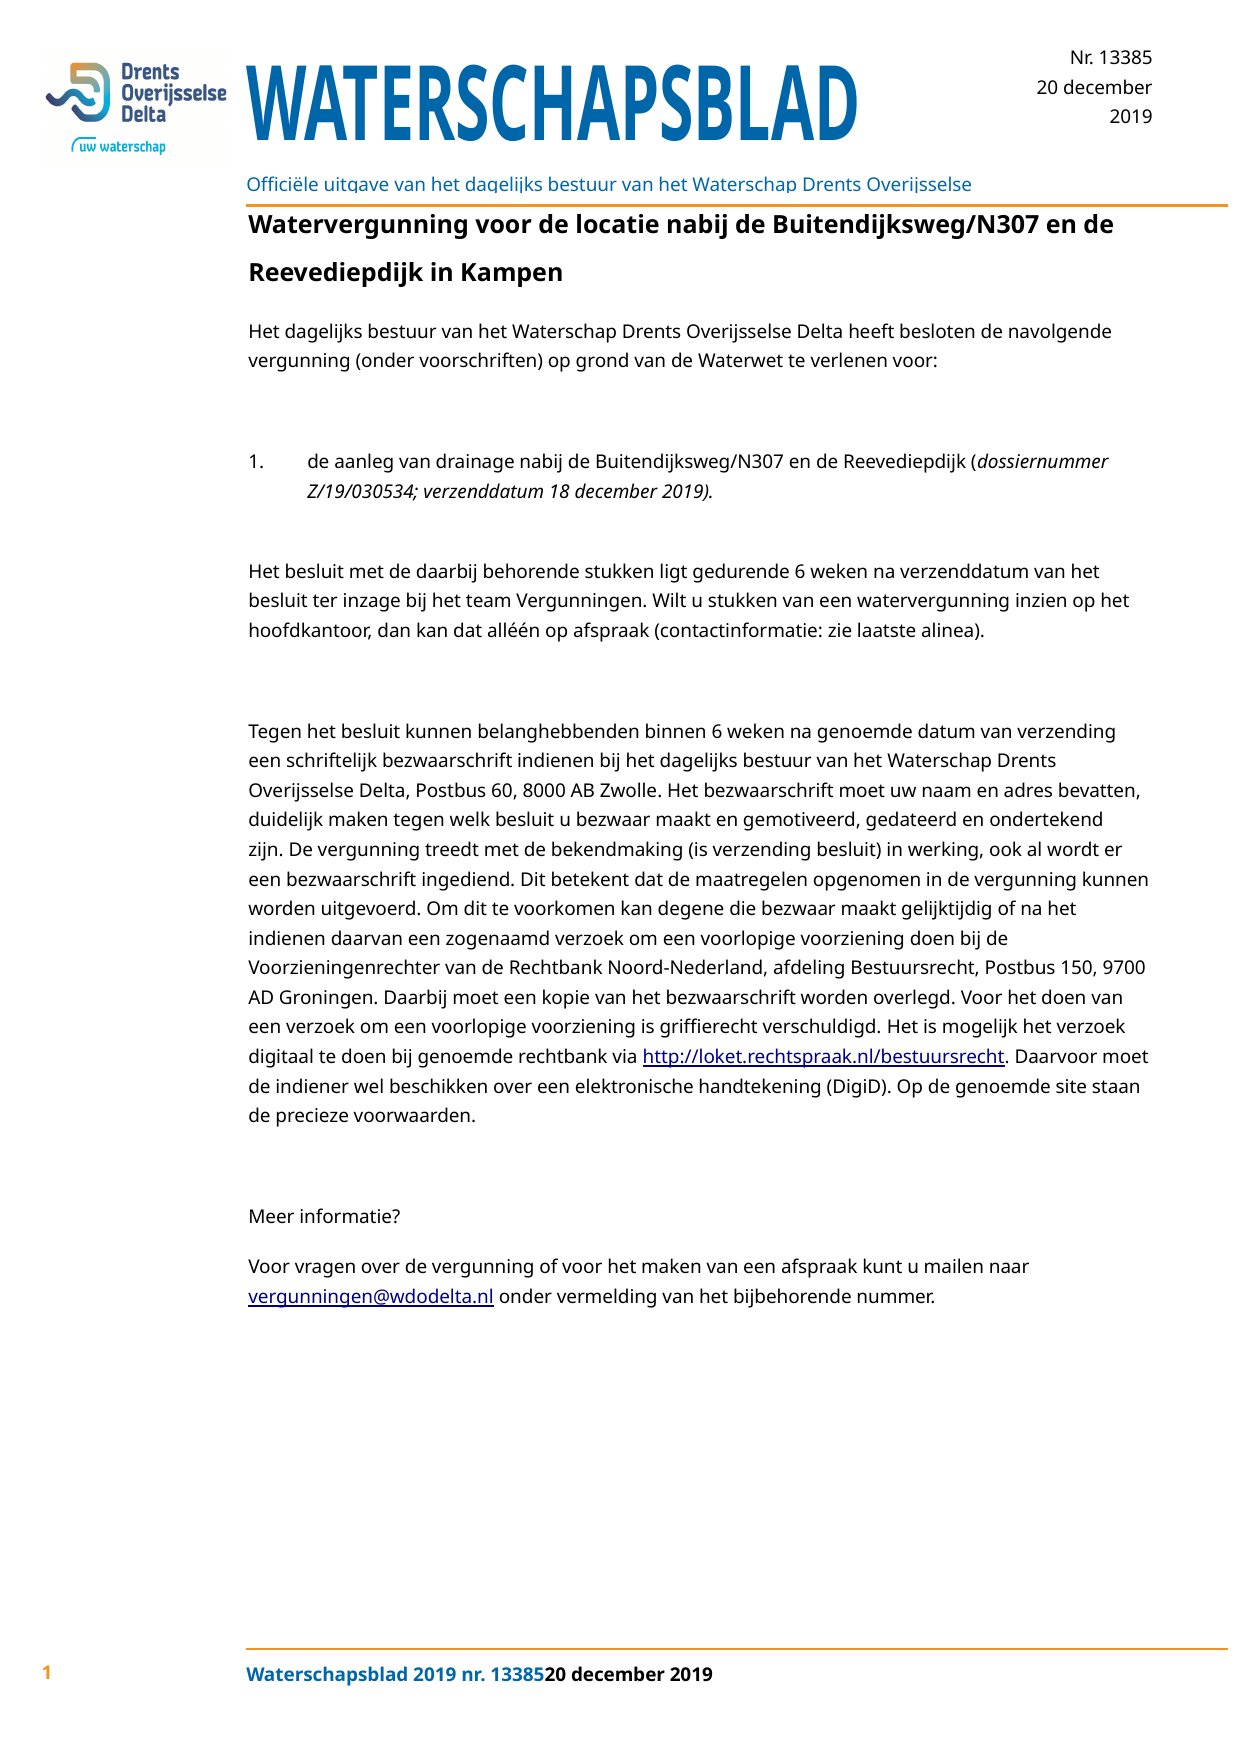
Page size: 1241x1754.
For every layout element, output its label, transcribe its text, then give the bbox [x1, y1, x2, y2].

text Het dagelijks bestuur van het Waterschap Drents Overijsselse Delta heeft besloten de navolgende vergunning (onder voorschriften) op grond van de Waterwet te verlenen voor: [248, 318, 1152, 373]
text Meer informatie? [248, 1203, 1152, 1229]
text Tegen het besluit kunnen belanghebbenden binnen 6 weken na genoemde datum van verzending een schriftelijk bezwaarschrift indienen bij het dagelijks bestuur van het Waterschap Drents Overijsselse Delta, Postbus 60, 8000 AB Zwolle. Het bezwaarschrift moet uw naam en adres bevatten, duidelijk maken tegen welk besluit u bezwaar maakt en gemotiveerd, gedateerd en ondertekend zijn. De vergunning treedt met de bekendmaking (is verzending besluit) in werking, ook al wordt er een bezwaarschrift ingediend. Dit betekent dat de maatregelen opgenomen in de vergunning kunnen worden uitgevoerd. Om dit te voorkomen kan degene die bezwaar maakt gelijktijdig of na het indienen daarvan een zogenaamd verzoek om een voorlopige voorziening doen bij de Voorzieningenrechter van de Rechtbank Noord-Nederland, afdeling Bestuursrecht, Postbus 150, 9700 AD Groningen. Daarbij moet een kopie van het bezwaarschrift worden overlegd. Voor het doen van een verzoek om een voorlopige voorziening is griffierecht verschuldigd. Het is mogelijk het verzoek digitaal te doen bij genoemde rechtbank via http://loket.rechtspraak.nl/bestuursrecht. Daarvoor moet de indiener wel beschikken over een elektronische handtekening (DigiD). Op de genoemde site staan de precieze voorwaarden. [248, 718, 1152, 1128]
picture [41, 47, 231, 172]
text Het besluit met de daarbij behorende stukken ligt gedurende 6 weken na verzenddatum van het besluit ter inzage bij het team Vergunningen. Wilt u stukken van een watervergunning inzien op het hoofdkantoor, dan kan dat alléén op afspraak (contactinformatie: zie laatste alinea). [248, 558, 1152, 643]
list de aanleg van drainage nabij de Buitendijksweg/N307 en de Reevediepdijk (dossiernummer Z/19/030534; verzenddatum 18 december 2019). [248, 448, 1152, 504]
text Voor vragen over de vergunning of voor het maken van een afspraak kunt u mailen naar vergunningen@wdodelta.nl onder vermelding van het bijbehorende nummer. [248, 1254, 1152, 1309]
text Watervergunning voor de locatie nabij de Buitendijksweg/N307 en de Reevediepdijk in Kampen [248, 207, 1152, 288]
